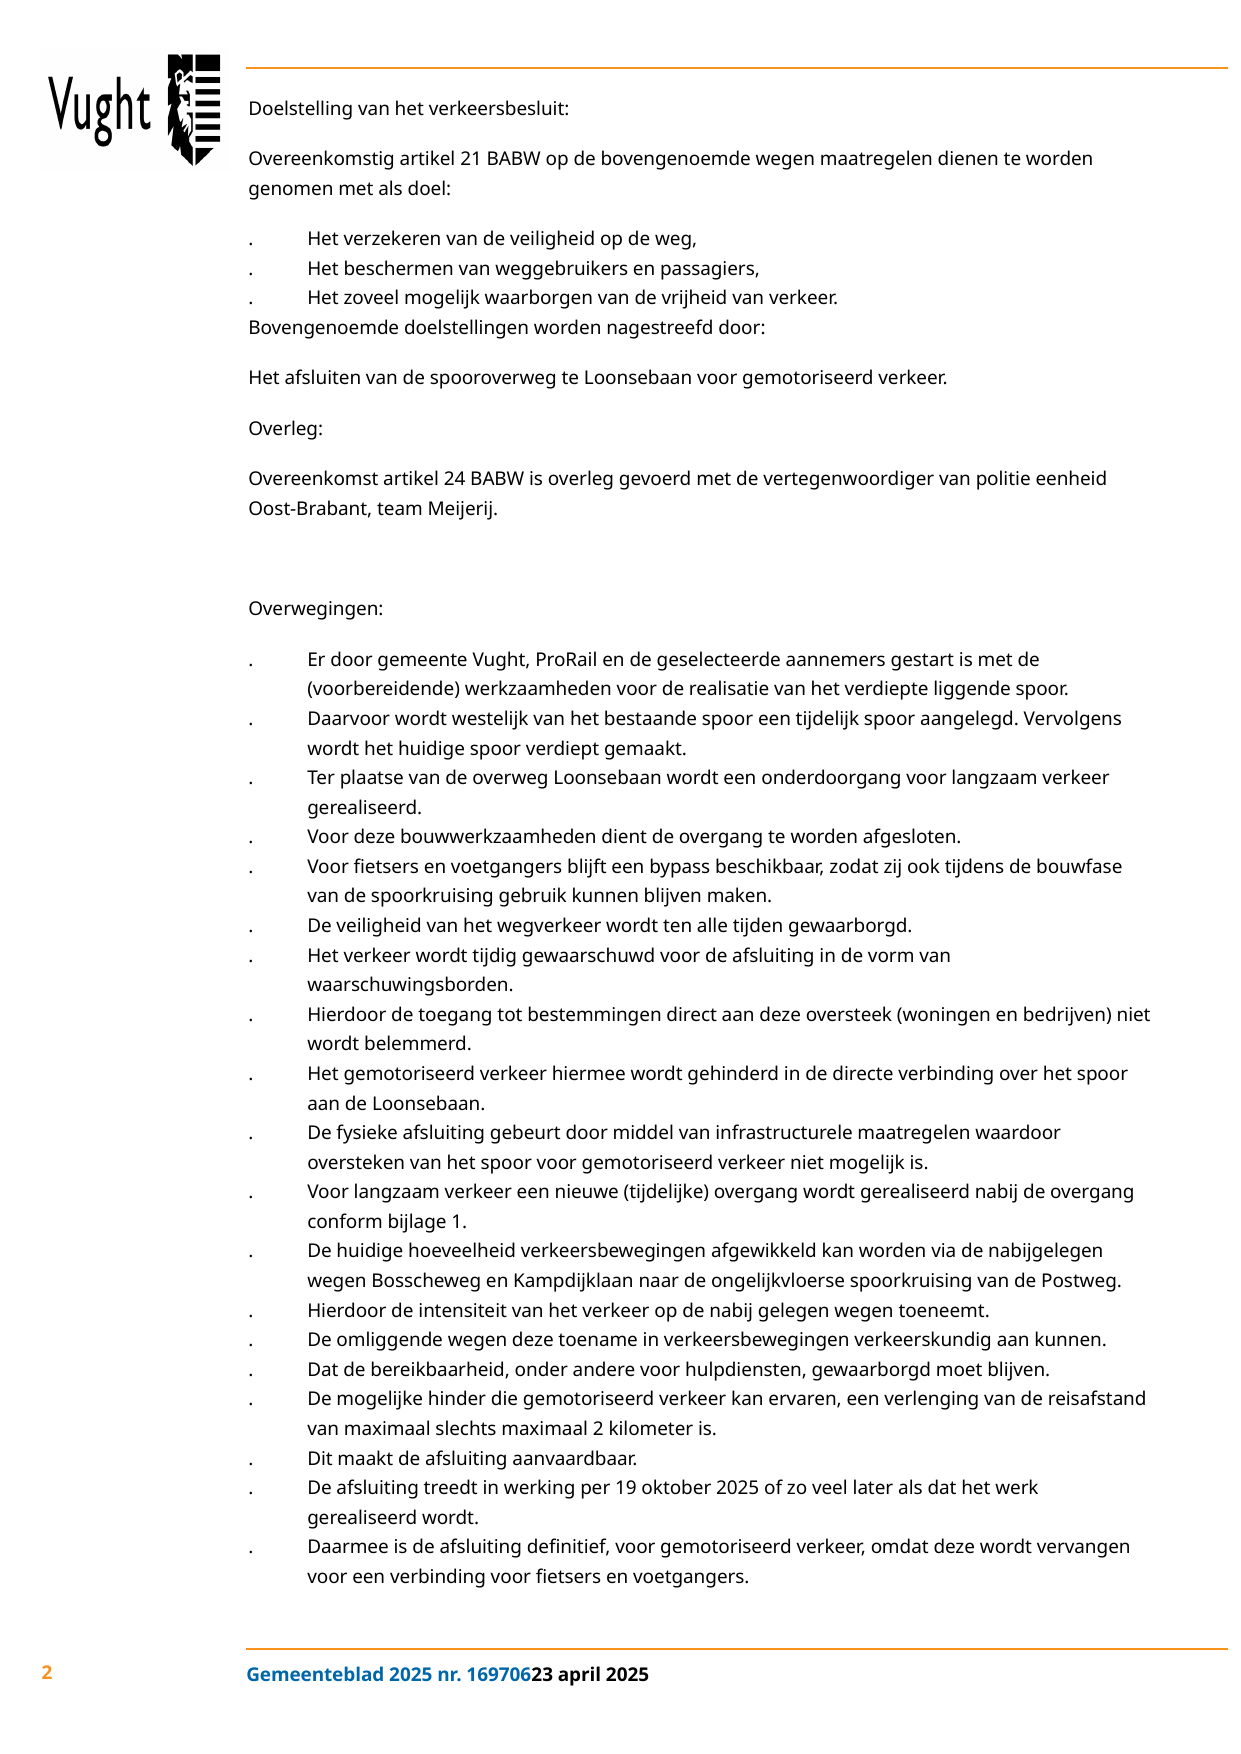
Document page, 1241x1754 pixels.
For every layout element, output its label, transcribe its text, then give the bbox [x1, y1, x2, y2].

list Voor langzaam verkeer een nieuwe (tijdelijke) overgang wordt gerealiseerd nabij de overgang conform bijlage 1. [248, 1178, 1152, 1234]
list Voor deze bouwwerkzaamheden dient de overgang te worden afgesloten. [248, 823, 1152, 849]
list De veiligheid van het wegverkeer wordt ten alle tijden gewaarborgd. [248, 912, 1152, 938]
list Het verzekeren van de veiligheid op de weg, [248, 225, 1152, 251]
list Ter plaatse van de overweg Loonsebaan wordt een onderdoorgang voor langzaam verkeer gerealiseerd. [248, 764, 1152, 820]
list Hierdoor de toegang tot bestemmingen direct aan deze oversteek (woningen en bedrijven) niet wordt belemmerd. [248, 1001, 1152, 1056]
list Dat de bereikbaarheid, onder andere voor hulpdiensten, gewaarborgd moet blijven. [248, 1356, 1152, 1382]
list Het zoveel mogelijk waarborgen van de vrijheid van verkeer. [248, 284, 1152, 310]
list Daarvoor wordt westelijk van het bestaande spoor een tijdelijk spoor aangelegd. Vervolgens wordt het huidige spoor verdiept gemaakt. [248, 705, 1152, 761]
text Overeenkomstig artikel 21 BABW op de bovengenoemde wegen maatregelen dienen te worden genomen met als doel: [248, 145, 1152, 201]
list De huidige hoeveelheid verkeersbewegingen afgewikkeld kan worden via de nabijgelegen wegen Bosscheweg en Kampdijklaan naar de ongelijkvloerse spoorkruising van de Postweg. [248, 1238, 1152, 1293]
list Hierdoor de intensiteit van het verkeer op de nabij gelegen wegen toeneemt. [248, 1297, 1152, 1323]
text Het afsluiten van de spooroverweg te Loonsebaan voor gemotoriseerd verkeer. [248, 364, 1152, 390]
list De mogelijke hinder die gemotoriseerd verkeer kan ervaren, een verlenging van de reisafstand van maximaal slechts maximaal 2 kilometer is. [248, 1386, 1152, 1441]
list De omliggende wegen deze toename in verkeersbewegingen verkeerskundig aan kunnen. [248, 1326, 1152, 1352]
list De fysieke afsluiting gebeurt door middel van infrastructurele maatregelen waardoor oversteken van het spoor voor gemotoriseerd verkeer niet mogelijk is. [248, 1119, 1152, 1175]
list Er door gemeente Vught, ProRail en de geselecteerde aannemers gestart is met de (voorbereidende) werkzaamheden voor de realisatie van het verdiepte liggende spoor. [248, 646, 1152, 701]
list Dit maakt de afsluiting aanvaardbaar. [248, 1445, 1152, 1471]
list Het beschermen van weggebruikers en passagiers, [248, 255, 1152, 281]
list Voor fietsers en voetgangers blijft een bypass beschikbaar, zodat zij ook tijdens de bouwfase van de spoorkruising gebruik kunnen blijven maken. [248, 853, 1152, 908]
list Het verkeer wordt tijdig gewaarschuwd voor de afsluiting in de vorm van waarschuwingsborden. [248, 942, 1152, 997]
picture [41, 47, 231, 172]
text Doelstelling van het verkeersbesluit: [248, 95, 1152, 121]
list De afsluiting treedt in werking per 19 oktober 2025 of zo veel later als dat het werk gerealiseerd wordt. [248, 1474, 1152, 1530]
text Overwegingen: [248, 596, 1152, 621]
text Bovengenoemde doelstellingen worden nagestreefd door: [248, 314, 1152, 340]
list Daarmee is de afsluiting definitief, voor gemotoriseerd verkeer, omdat deze wordt vervangen voor een verbinding voor fietsers en voetgangers. [248, 1533, 1152, 1589]
list Het gemotoriseerd verkeer hiermee wordt gehinderd in de directe verbinding over het spoor aan de Loonsebaan. [248, 1060, 1152, 1116]
text Overeenkomst artikel 24 BABW is overleg gevoerd met de vertegenwoordiger van politie eenheid Oost-Brabant, team Meijerij. [248, 465, 1152, 521]
text Overleg: [248, 415, 1152, 441]
